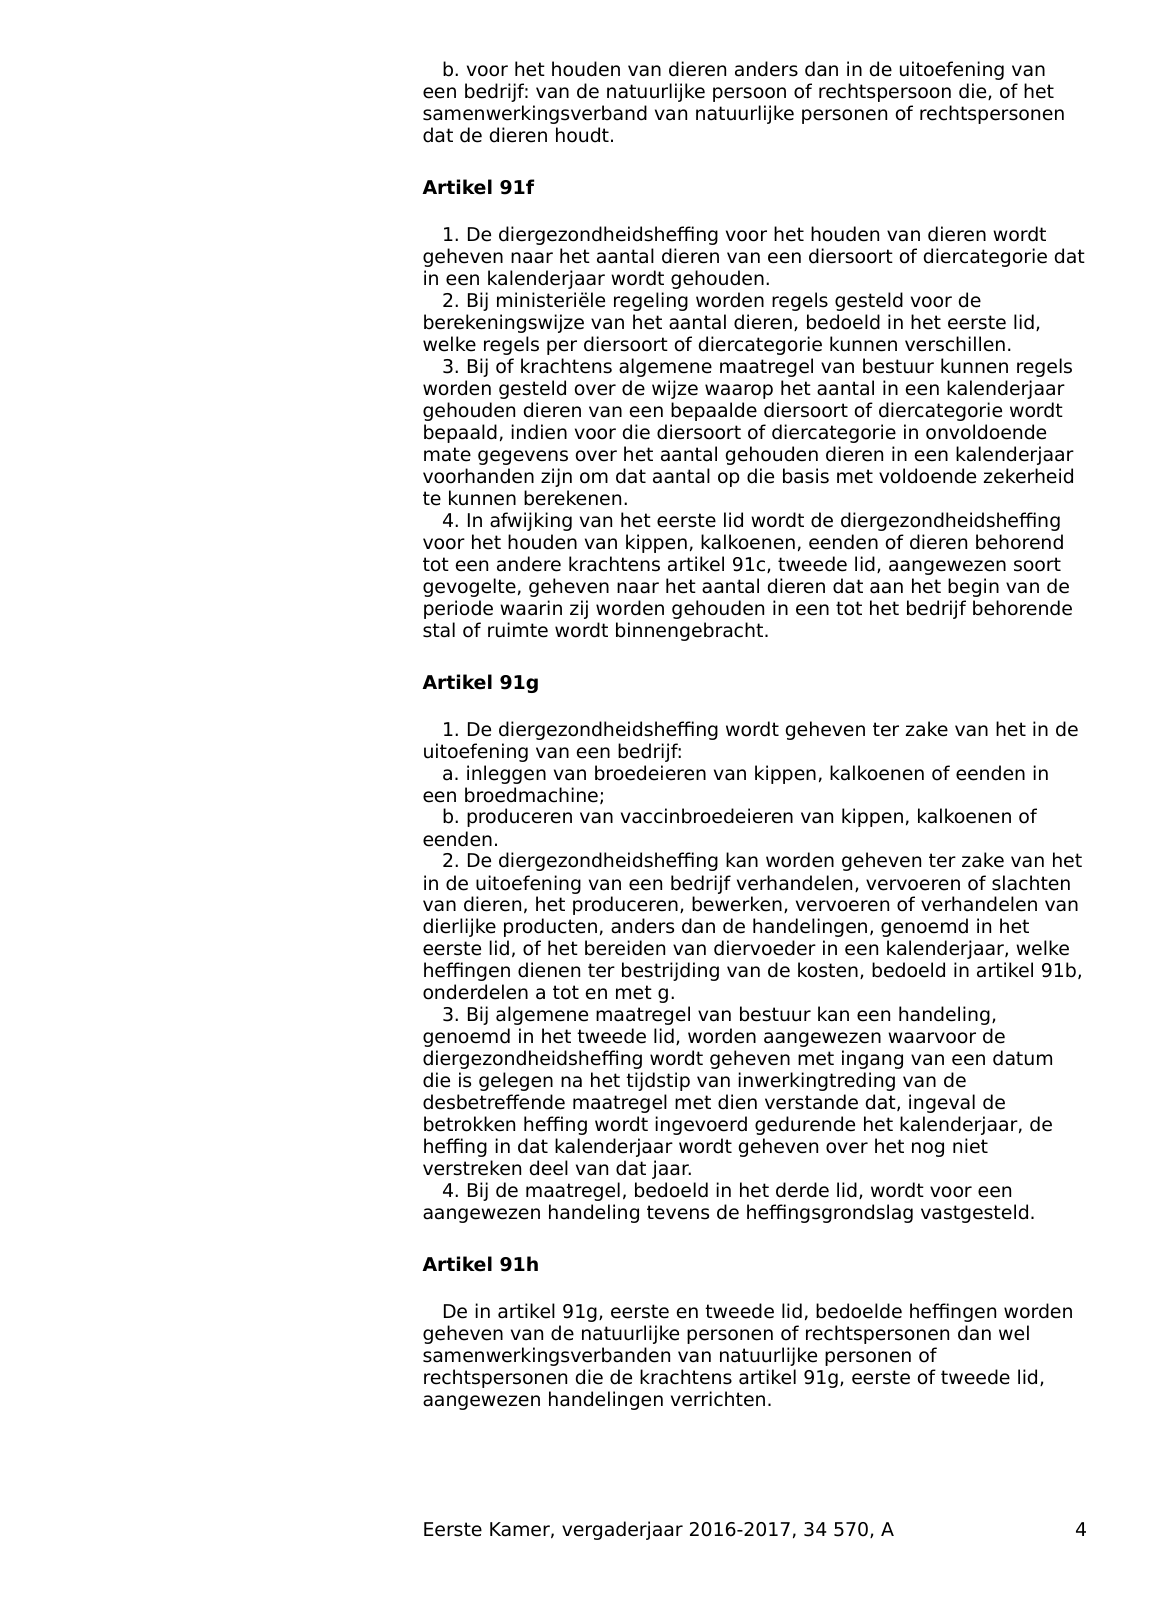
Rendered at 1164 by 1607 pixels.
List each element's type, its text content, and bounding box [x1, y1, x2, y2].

text 3. Bij of krachtens algemene maatregel van bestuur kunnen regels worden gesteld over de wijze waarop het aantal in een kalenderjaar gehouden dieren van een bepaalde diersoort of diercategorie wordt bepaald, indien voor die diersoort of diercategorie in onvoldoende mate gegevens over het aantal gehouden dieren in een kalenderjaar voorhanden zijn om dat aantal op die basis met voldoende zekerheid te kunnen berekenen. [422, 356, 1087, 510]
subtitle Artikel 91g [422, 672, 1087, 693]
text De in artikel 91g, eerste en tweede lid, bedoelde heffingen worden geheven van de natuurlijke personen of rechtspersonen dan wel samenwerkingsverbanden van natuurlijke personen of rechtspersonen die de krachtens artikel 91g, eerste of tweede lid, aangewezen handelingen verrichten. [422, 1301, 1087, 1411]
text 4. In afwijking van het eerste lid wordt de diergezondheidsheffing voor het houden van kippen, kalkoenen, eenden of dieren behorend tot een andere krachtens artikel 91c, tweede lid, aangewezen soort gevogelte, geheven naar het aantal dieren dat aan het begin van de periode waarin zij worden gehouden in een tot het bedrijf behorende stal of ruimte wordt binnengebracht. [422, 510, 1087, 642]
text 3. Bij algemene maatregel van bestuur kan een handeling, genoemd in het tweede lid, worden aangewezen waarvoor de diergezondheidsheffing wordt geheven met ingang van een datum die is gelegen na het tijdstip van inwerkingtreding van de desbetreffende maatregel met dien verstande dat, ingeval de betrokken heffing wordt ingevoerd gedurende het kalenderjaar, de heffing in dat kalenderjaar wordt geheven over het nog niet verstreken deel van dat jaar. [422, 1004, 1087, 1180]
text 4. Bij de maatregel, bedoeld in het derde lid, wordt voor een aangewezen handeling tevens de heffingsgrondslag vastgesteld. [422, 1180, 1087, 1224]
text 2. Bij ministeriële regeling worden regels gesteld voor de berekeningswijze van het aantal dieren, bedoeld in het eerste lid, welke regels per diersoort of diercategorie kunnen verschillen. [422, 290, 1087, 356]
text 1. De diergezondheidsheffing voor het houden van dieren wordt geheven naar het aantal dieren van een diersoort of diercategorie dat in een kalenderjaar wordt gehouden. [422, 224, 1087, 290]
subtitle Artikel 91h [422, 1254, 1087, 1276]
text 1. De diergezondheidsheffing wordt geheven ter zake van het in de uitoefening van een bedrijf: [422, 718, 1087, 762]
text a. inleggen van broedeieren van kippen, kalkoenen of eenden in een broedmachine; [422, 762, 1087, 806]
text 2. De diergezondheidsheffing kan worden geheven ter zake van het in de uitoefening van een bedrijf verhandelen, vervoeren of slachten van dieren, het produceren, bewerken, vervoeren of verhandelen van dierlijke producten, anders dan de handelingen, genoemd in het eerste lid, of het bereiden van diervoeder in een kalenderjaar, welke heffingen dienen ter bestrijding van de kosten, bedoeld in artikel 91b, onderdelen a tot en met g. [422, 850, 1087, 1004]
text b. produceren van vaccinbroedeieren van kippen, kalkoenen of eenden. [422, 806, 1087, 850]
subtitle Artikel 91f [422, 177, 1087, 199]
text b. voor het houden van dieren anders dan in de uitoefening van een bedrijf: van de natuurlijke persoon of rechtspersoon die, of het samenwerkingsverband van natuurlijke personen of rechtspersonen dat de dieren houdt. [422, 59, 1087, 147]
